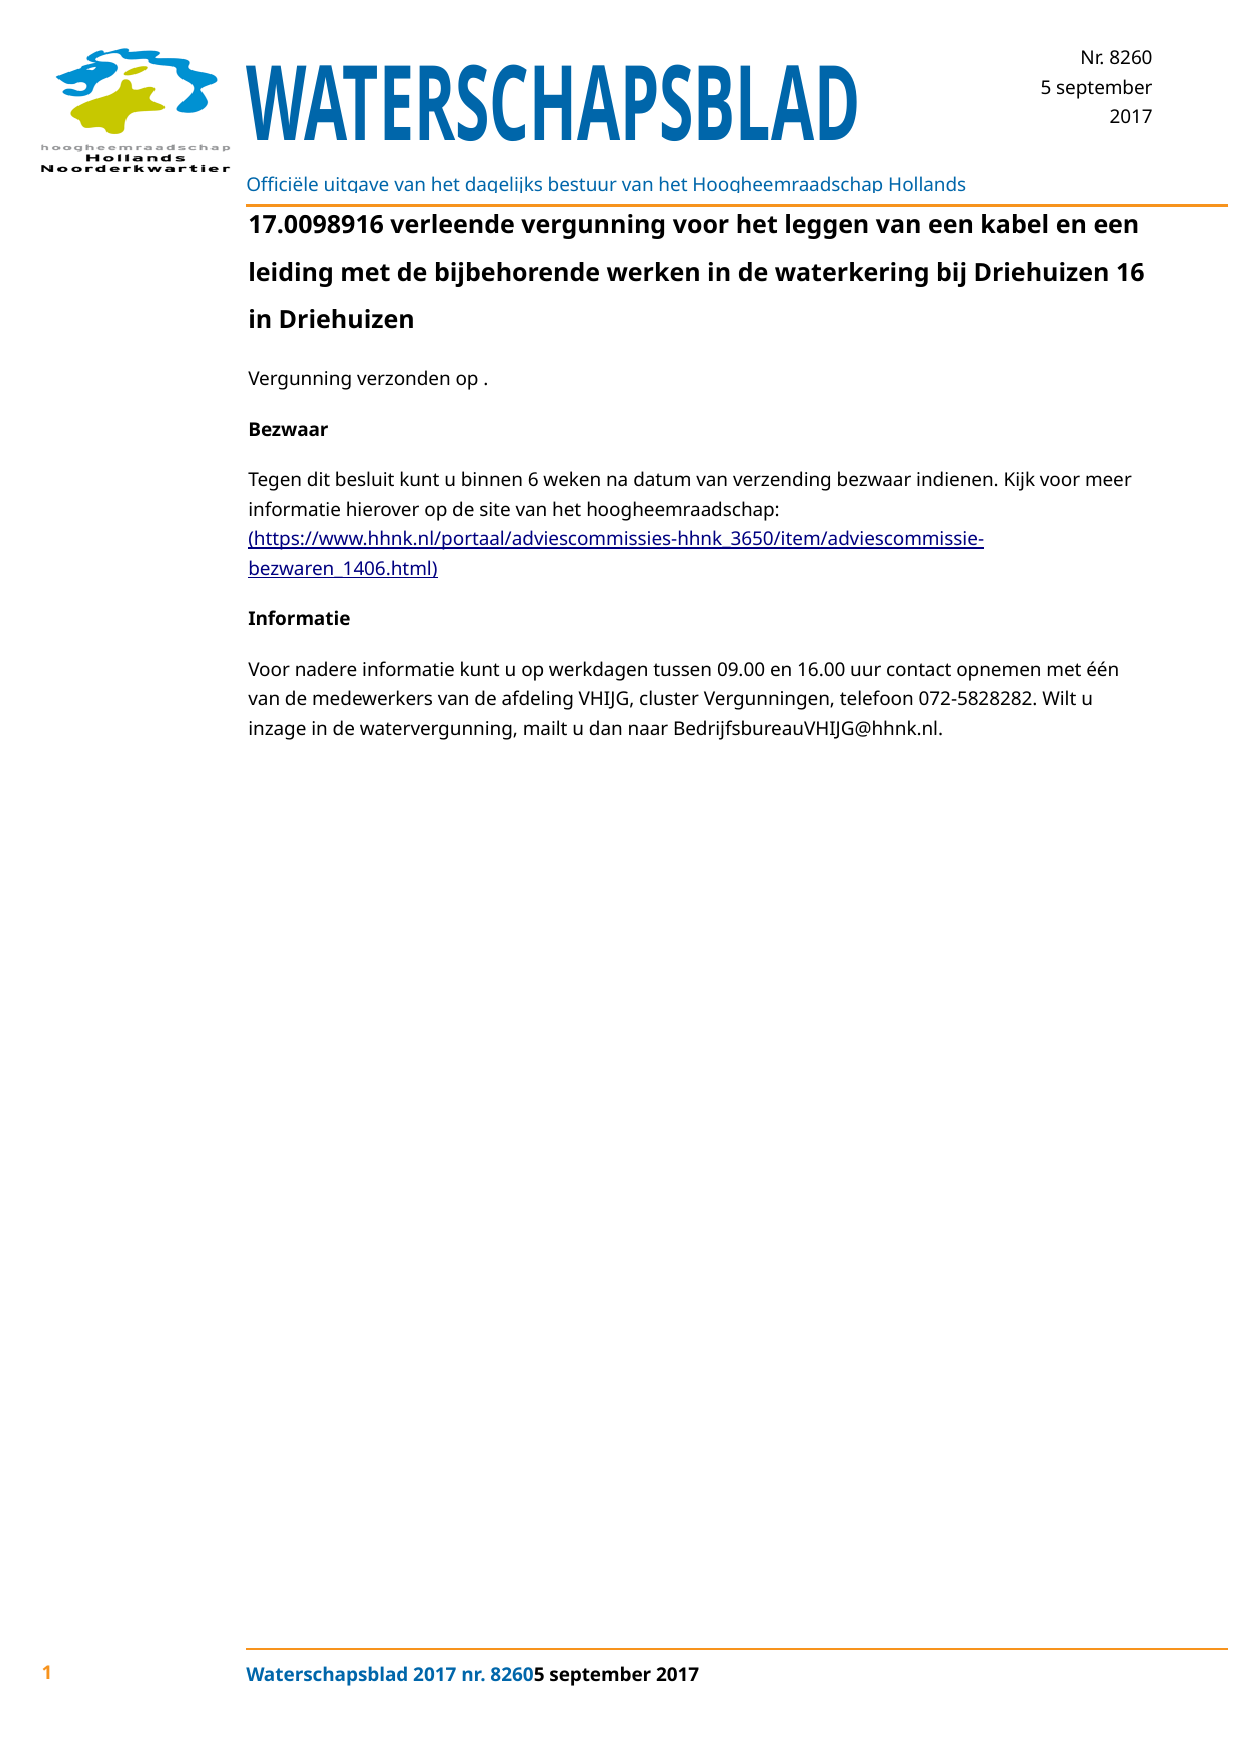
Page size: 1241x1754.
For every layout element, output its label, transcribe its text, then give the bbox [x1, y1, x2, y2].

text Bezwaar [248, 416, 1152, 442]
text Voor nadere informatie kunt u op werkdagen tussen 09.00 en 16.00 uur contact opnemen met één van de medewerkers van de afdeling VHIJG, cluster Vergunningen, telefoon 072-5828282. Wilt u inzage in de watervergunning, mailt u dan naar BedrijfsbureauVHIJG@hhnk.nl. [248, 656, 1152, 741]
text Vergunning verzonden op . [248, 366, 1152, 391]
text Tegen dit besluit kunt u binnen 6 weken na datum van verzending bezwaar indienen. Kijk voor meer informatie hierover op de site van het hoogheemraadschap: (https://www.hhnk.nl/portaal/adviescommissies-hhnk_3650/item/adviescommissie-bezwaren_1406.html) [248, 466, 1152, 581]
text Informatie [248, 606, 1152, 631]
text 17.0098916 verleende vergunning voor het leggen van een kabel en een leiding met de bijbehorende werken in de waterkering bij Driehuizen 16 in Driehuizen [248, 207, 1152, 336]
picture [41, 47, 231, 172]
